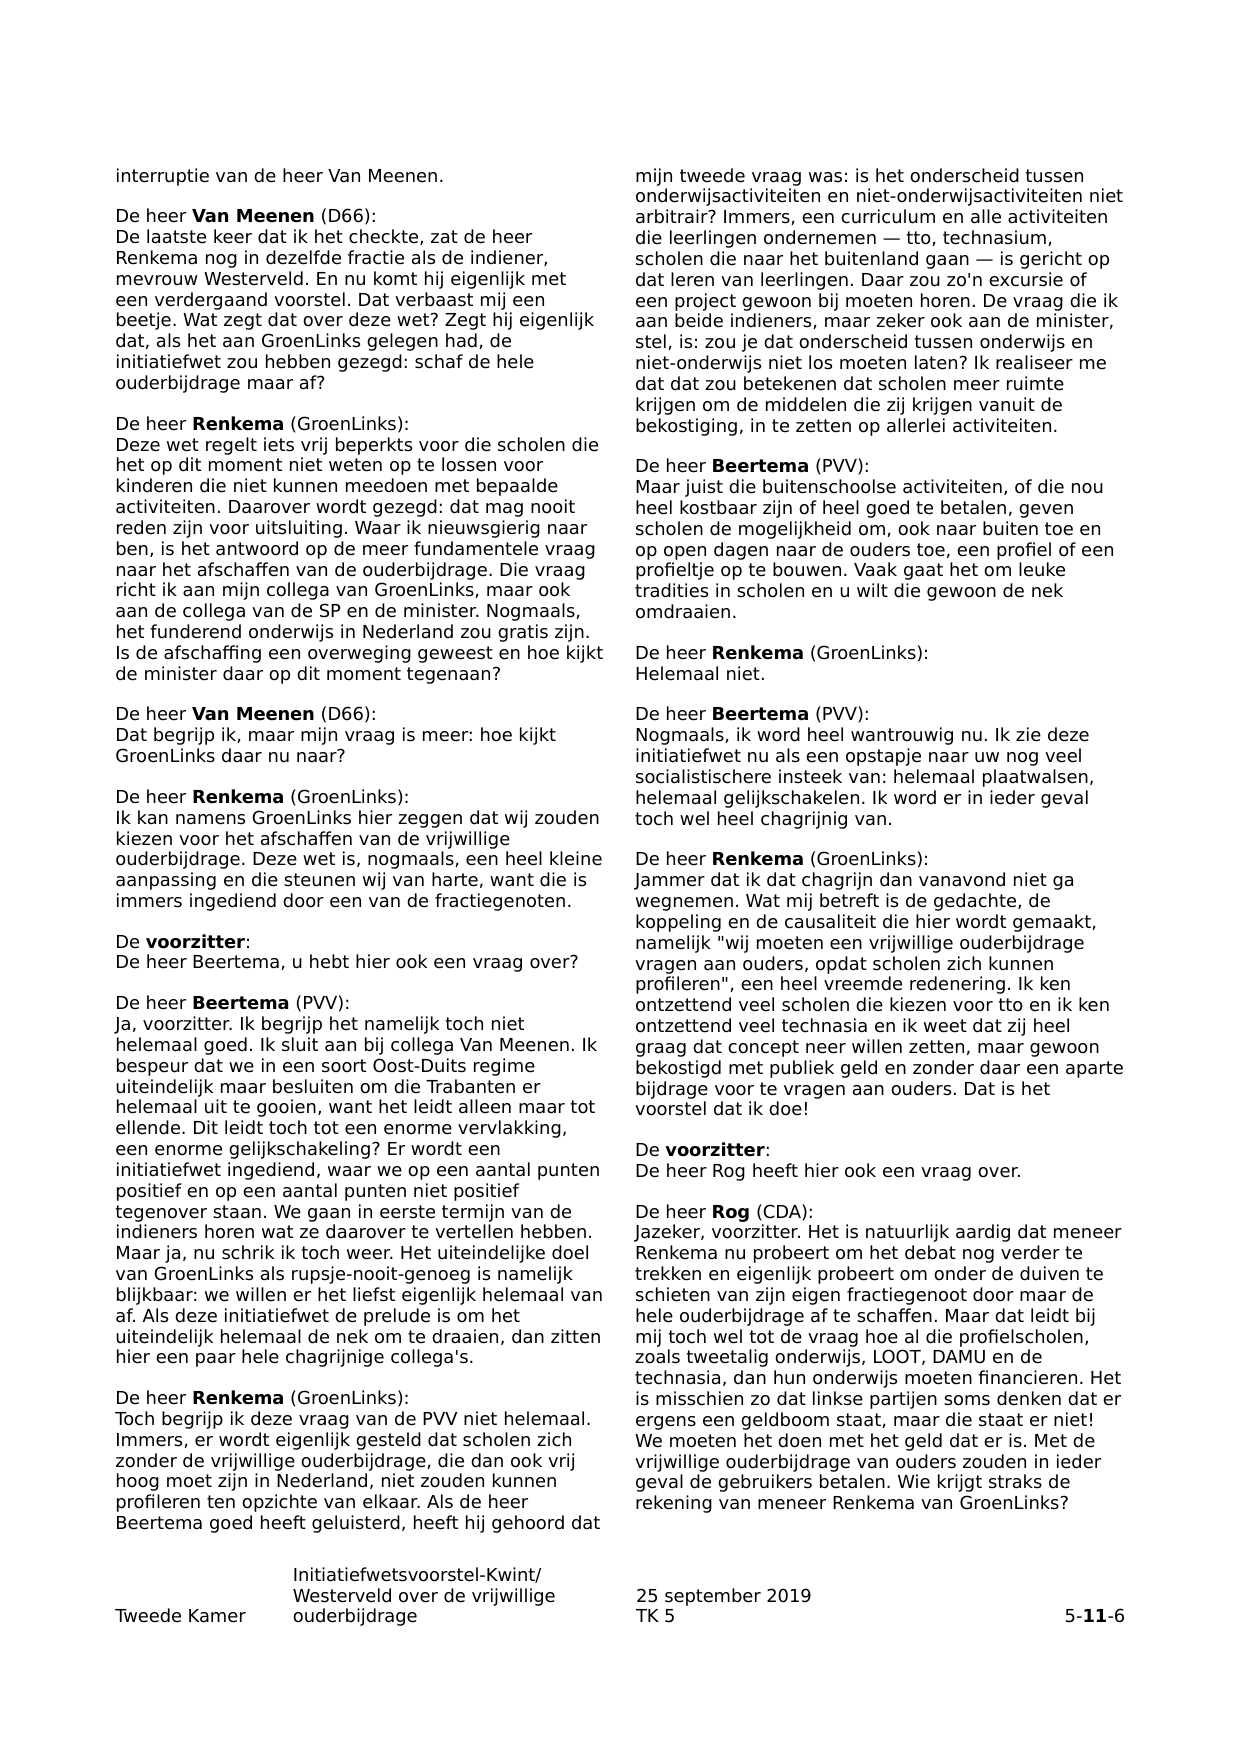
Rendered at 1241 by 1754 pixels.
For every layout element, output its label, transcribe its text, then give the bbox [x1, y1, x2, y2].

text De heer Renkema (GroenLinks): [115, 413, 605, 434]
text De voorzitter: [635, 1140, 1125, 1161]
text De heer Renkema (GroenLinks): [635, 643, 1125, 663]
text Helemaal niet. [635, 663, 1125, 684]
text Jazeker, voorzitter. Het is natuurlijk aardig dat meneer Renkema nu probeert om het debat nog verder te trekken en eigenlijk probeert om onder de duiven te schieten van zijn eigen fractiegenoot door maar de hele ouderbijdrage af te schaffen. Maar dat leidt bij mij toch wel tot de vraag hoe al die profielscholen, zoals tweetalig onderwijs, LOOT, DAMU en de technasia, dan hun onderwijs moeten financieren. Het is misschien zo dat linkse partijen soms denken dat er ergens een geldboom staat, maar die staat er niet! We moeten het doen met het geld dat er is. Met de vrijwillige ouderbijdrage van ouders zouden in ieder geval de gebruikers betalen. Wie krijgt straks de rekening van meneer Renkema van GroenLinks? [635, 1222, 1125, 1514]
text De heer Beertema (PVV): [115, 993, 605, 1014]
text De heer Renkema (GroenLinks): [115, 787, 605, 807]
text interruptie van de heer Van Meenen. [115, 165, 605, 186]
text De heer Renkema (GroenLinks): [115, 1388, 605, 1409]
text Dat begrijp ik, maar mijn vraag is meer: hoe kijkt GroenLinks daar nu naar? [115, 725, 605, 767]
text Ik kan namens GroenLinks hier zeggen dat wij zouden kiezen voor het afschaffen van de vrijwillige ouderbijdrage. Deze wet is, nogmaals, een heel kleine aanpassing en die steunen wij van harte, want die is immers ingediend door een van de fractiegenoten. [115, 807, 605, 912]
text mijn tweede vraag was: is het onderscheid tussen onderwijsactiviteiten en niet-onderwijsactiviteiten niet arbitrair? Immers, een curriculum en alle activiteiten die leerlingen ondernemen — tto, technasium, scholen die naar het buitenland gaan — is gericht op dat leren van leerlingen. Daar zou zo'n excursie of een project gewoon bij moeten horen. De vraag die ik aan beide indieners, maar zeker ook aan de minister, stel, is: zou je dat onderscheid tussen onderwijs en niet-onderwijs niet los moeten laten? Ik realiseer me dat dat zou betekenen dat scholen meer ruimte krijgen om de middelen die zij krijgen vanuit de bekostiging, in te zetten op allerlei activiteiten. [635, 165, 1125, 436]
text De heer Rog (CDA): [635, 1201, 1125, 1222]
text De voorzitter: [115, 932, 605, 952]
text De laatste keer dat ik het checkte, zat de heer Renkema nog in dezelfde fractie als de indiener, mevrouw Westerveld. En nu komt hij eigenlijk met een verdergaand voorstel. Dat verbaast mij een beetje. Wat zegt dat over deze wet? Zegt hij eigenlijk dat, als het aan GroenLinks gelegen had, de initiatiefwet zou hebben gezegd: schaf de hele ouderbijdrage maar af? [115, 227, 605, 393]
text Jammer dat ik dat chagrijn dan vanavond niet ga wegnemen. Wat mij betreft is de gedachte, de koppeling en de causaliteit die hier wordt gemaakt, namelijk "wij moeten een vrijwillige ouderbijdrage vragen aan ouders, opdat scholen zich kunnen profileren", een heel vreemde redenering. Ik ken ontzettend veel scholen die kiezen voor tto en ik ken ontzettend veel technasia en ik weet dat zij heel graag dat concept neer willen zetten, maar gewoon bekostigd met publiek geld en zonder daar een aparte bijdrage voor te vragen aan ouders. Dat is het voorstel dat ik doe! [635, 870, 1125, 1120]
text Ja, voorzitter. Ik begrijp het namelijk toch niet helemaal goed. Ik sluit aan bij collega Van Meenen. Ik bespeur dat we in een soort Oost-Duits regime uiteindelijk maar besluiten om die Trabanten er helemaal uit te gooien, want het leidt alleen maar tot ellende. Dit leidt toch tot een enorme vervlakking, een enorme gelijkschakeling? Er wordt een initiatiefwet ingediend, waar we op een aantal punten positief en op een aantal punten niet positief tegenover staan. We gaan in eerste termijn van de indieners horen wat ze daarover te vertellen hebben. Maar ja, nu schrik ik toch weer. Het uiteindelijke doel van GroenLinks als rupsje-nooit-genoeg is namelijk blijkbaar: we willen er het liefst eigenlijk helemaal van af. Als deze initiatiefwet de prelude is om het uiteindelijk helemaal de nek om te draaien, dan zitten hier een paar hele chagrijnige collega's. [115, 1014, 605, 1368]
text De heer Van Meenen (D66): [115, 206, 605, 227]
text Toch begrijp ik deze vraag van de PVV niet helemaal. Immers, er wordt eigenlijk gesteld dat scholen zich zonder de vrijwillige ouderbijdrage, die dan ook vrij hoog moet zijn in Nederland, niet zouden kunnen profileren ten opzichte van elkaar. Als de heer Beertema goed heeft geluisterd, heeft hij gehoord dat [115, 1409, 605, 1534]
text Nogmaals, ik word heel wantrouwig nu. Ik zie deze initiatiefwet nu als een opstapje naar uw nog veel socialistischere insteek van: helemaal plaatwalsen, helemaal gelijkschakelen. Ik word er in ieder geval toch wel heel chagrijnig van. [635, 725, 1125, 829]
text De heer Renkema (GroenLinks): [635, 849, 1125, 870]
text Maar juist die buitenschoolse activiteiten, of die nou heel kostbaar zijn of heel goed te betalen, geven scholen de mogelijkheid om, ook naar buiten toe en op open dagen naar de ouders toe, een profiel of een profieltje op te bouwen. Vaak gaat het om leuke tradities in scholen en u wilt die gewoon de nek omdraaien. [635, 477, 1125, 623]
text De heer Rog heeft hier ook een vraag over. [635, 1161, 1125, 1181]
text Deze wet regelt iets vrij beperkts voor die scholen die het op dit moment niet weten op te lossen voor kinderen die niet kunnen meedoen met bepaalde activiteiten. Daarover wordt gezegd: dat mag nooit reden zijn voor uitsluiting. Waar ik nieuwsgierig naar ben, is het antwoord op de meer fundamentele vraag naar het afschaffen van de ouderbijdrage. Die vraag richt ik aan mijn collega van GroenLinks, maar ook aan de collega van de SP en de minister. Nogmaals, het funderend onderwijs in Nederland zou gratis zijn. Is de afschaffing een overweging geweest en hoe kijkt de minister daar op dit moment tegenaan? [115, 434, 605, 684]
text De heer Beertema (PVV): [635, 456, 1125, 477]
text De heer Beertema, u hebt hier ook een vraag over? [115, 952, 605, 973]
text De heer Van Meenen (D66): [115, 704, 605, 725]
text De heer Beertema (PVV): [635, 704, 1125, 725]
